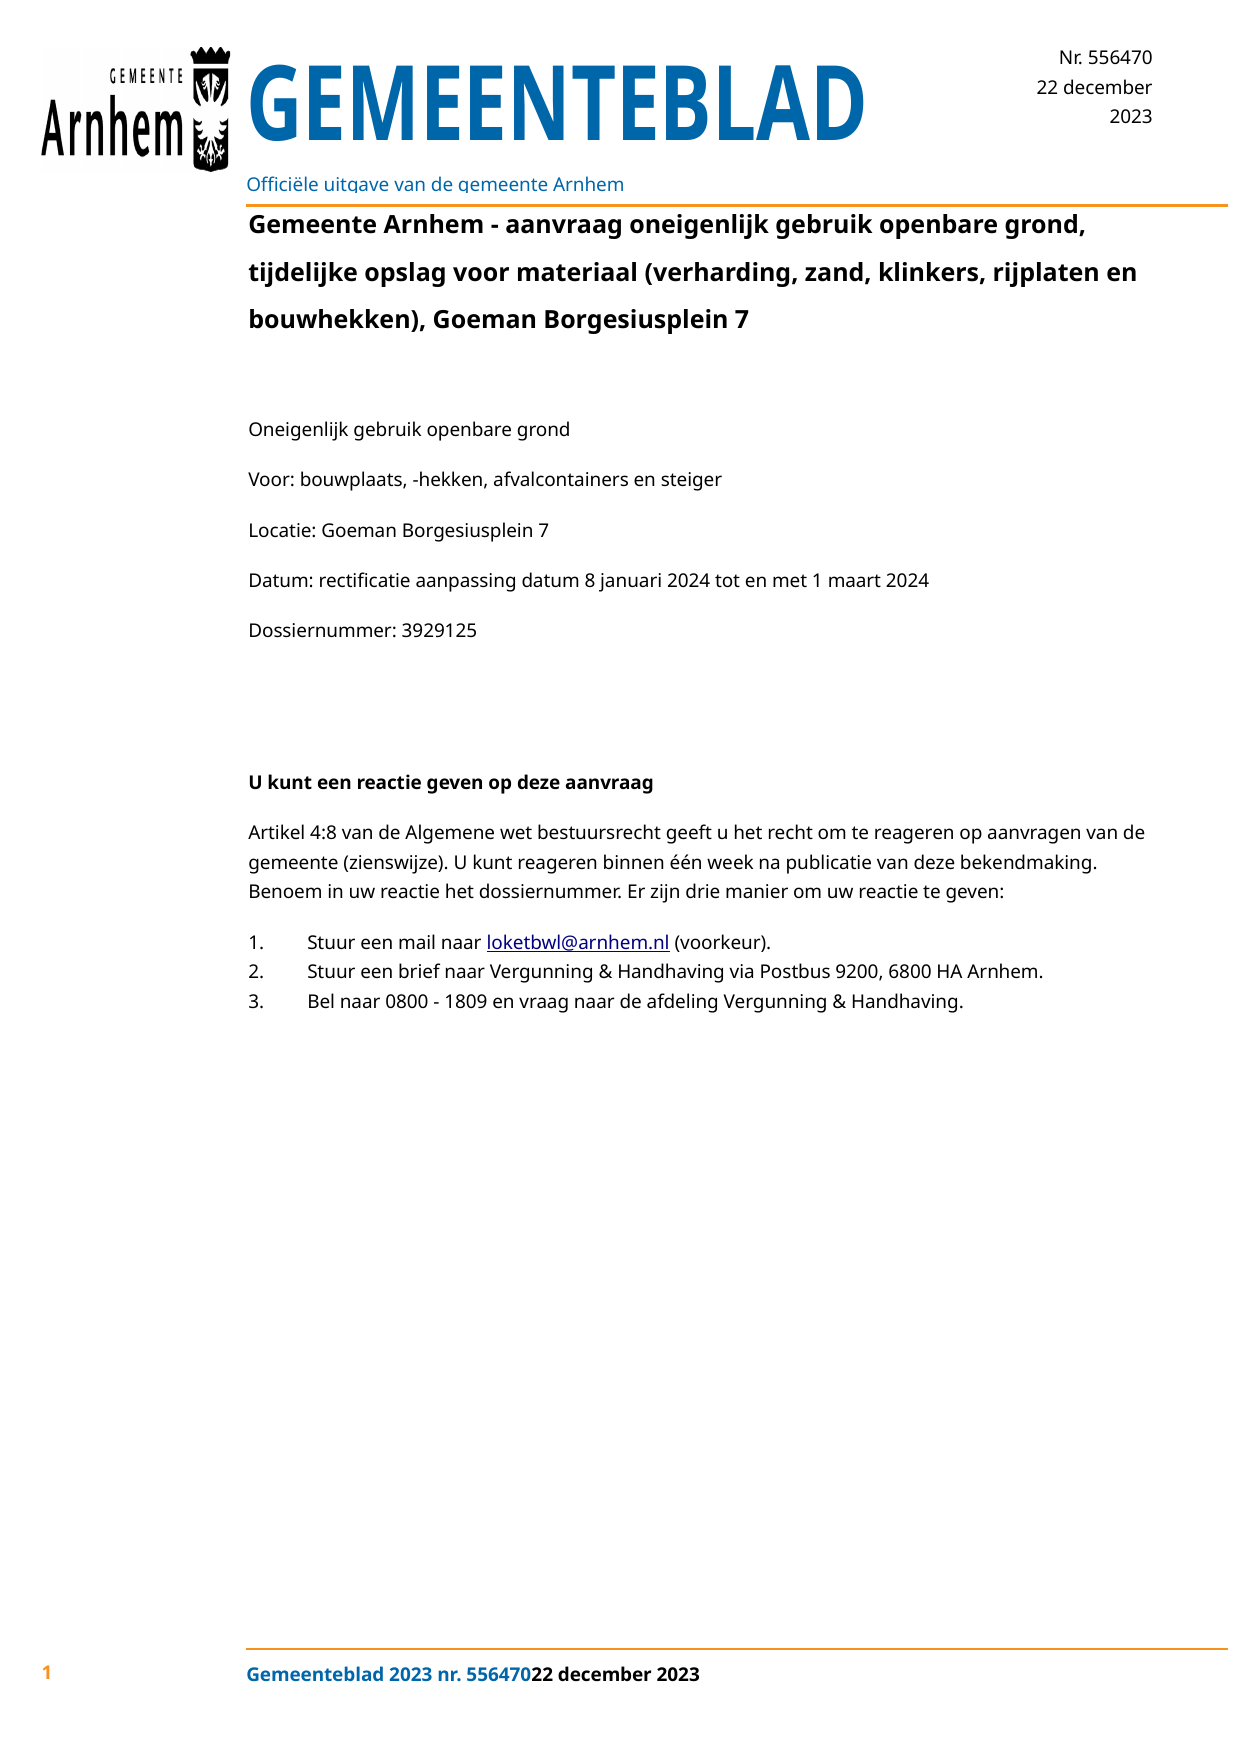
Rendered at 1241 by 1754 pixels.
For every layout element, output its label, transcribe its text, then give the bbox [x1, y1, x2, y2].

text Gemeente Arnhem - aanvraag oneigenlijk gebruik openbare grond, tijdelijke opslag voor materiaal (verharding, zand, klinkers, rijplaten en bouwhekken), Goeman Borgesiusplein 7 [248, 207, 1152, 336]
text Oneigenlijk gebruik openbare grond [248, 416, 1152, 442]
text Voor: bouwplaats, -hekken, afvalcontainers en steiger [248, 466, 1152, 492]
text Locatie: Goeman Borgesiusplein 7 [248, 517, 1152, 542]
text Dossiernummer: 3929125 [248, 618, 1152, 643]
list Stuur een mail naar loketbwl@arnhem.nl (voorkeur). [248, 929, 1152, 954]
list Bel naar 0800 - 1809 en vraag naar de afdeling Vergunning & Handhaving. [248, 988, 1152, 1014]
text U kunt een reactie geven op deze aanvraag [248, 769, 1152, 794]
list Stuur een brief naar Vergunning & Handhaving via Postbus 9200, 6800 HA Arnhem. [248, 958, 1152, 984]
text Datum: rectificatie aanpassing datum 8 januari 2024 tot en met 1 maart 2024 [248, 567, 1152, 593]
text Artikel 4:8 van de Algemene wet bestuursrecht geeft u het recht om te reageren op aanvragen van de gemeente (zienswijze). U kunt reageren binnen één week na publicatie van deze bekendmaking. Benoem in uw reactie het dossiernummer. Er zijn drie manier om uw reactie te geven: [248, 819, 1152, 904]
picture [41, 47, 231, 172]
